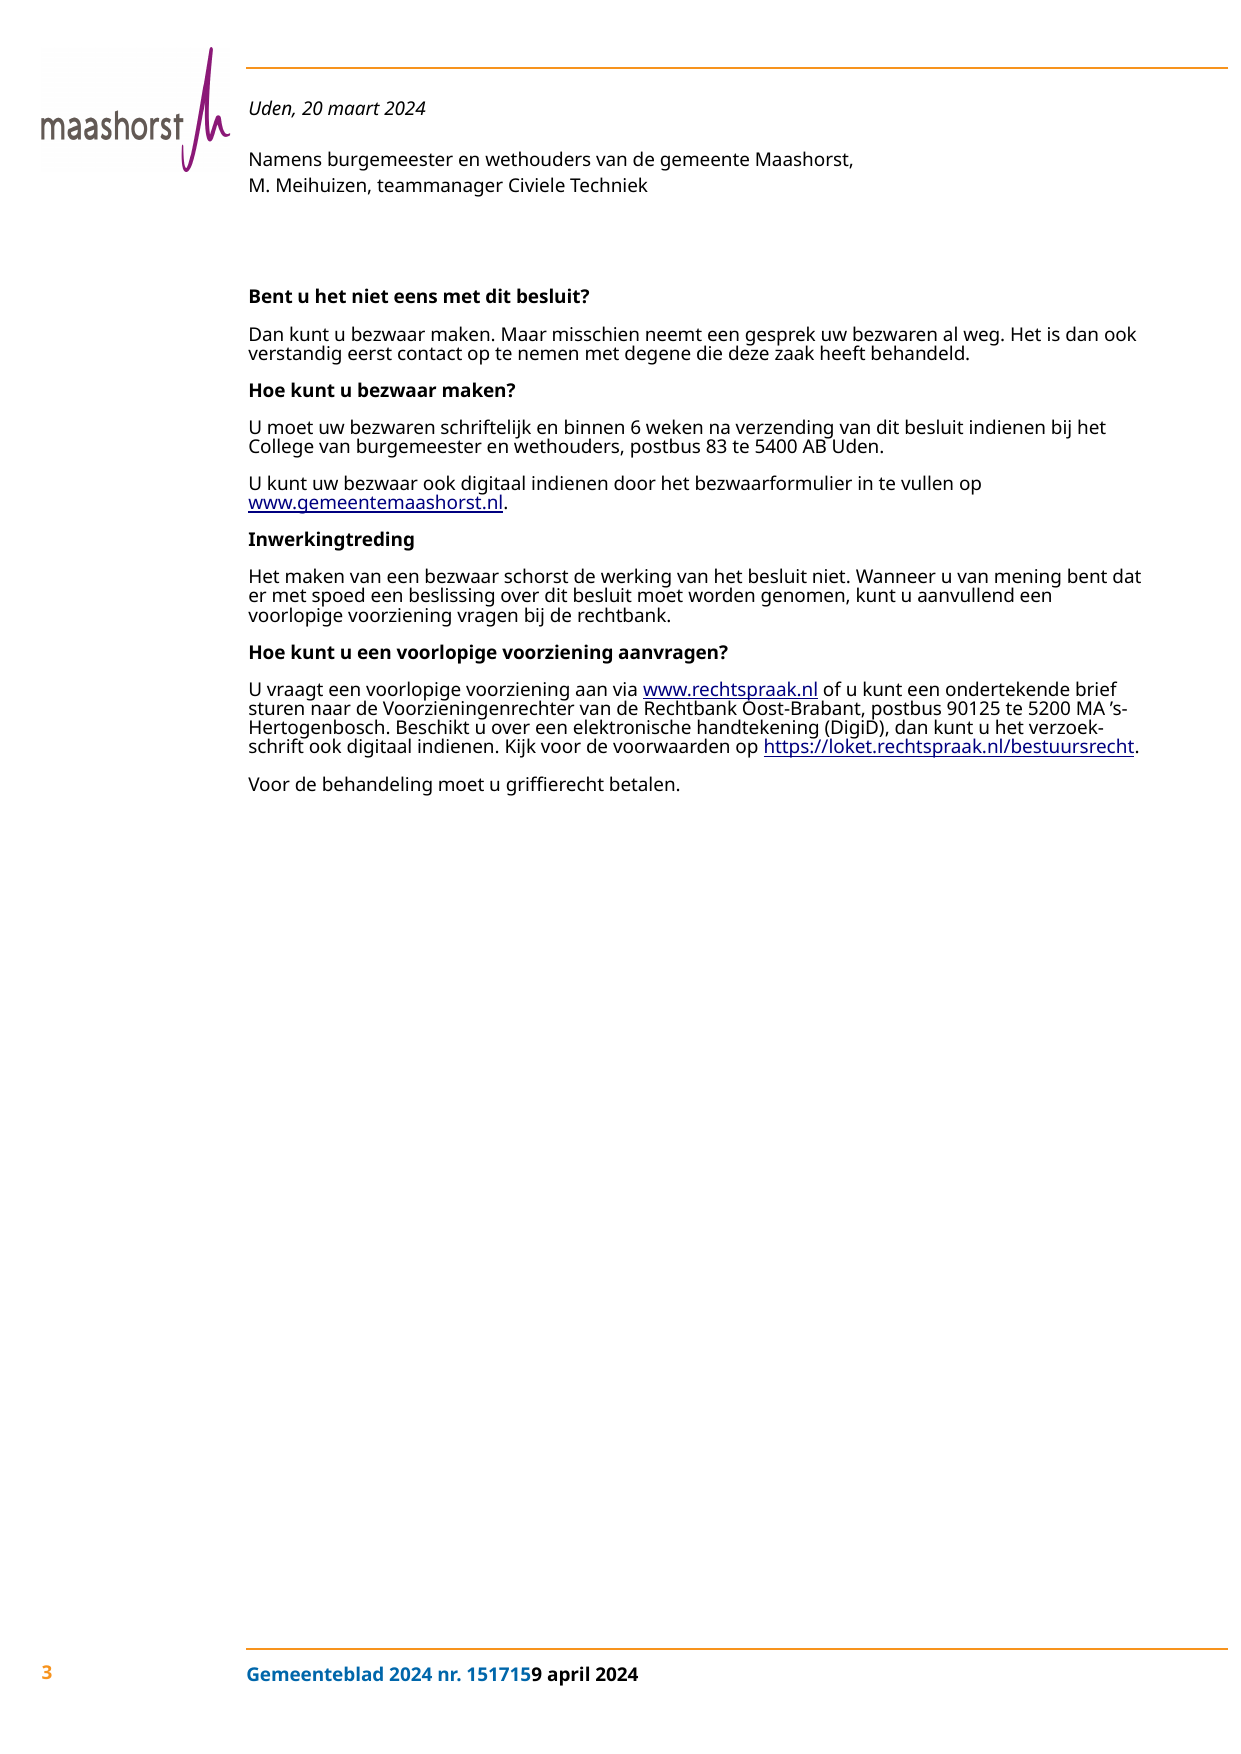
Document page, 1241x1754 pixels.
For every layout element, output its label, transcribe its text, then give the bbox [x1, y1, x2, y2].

text Hoe kunt u bezwaar maken? [248, 382, 1152, 401]
text Inwerkingtreding [248, 531, 1152, 551]
text Voor de behandeling moet u griffierecht betalen. [248, 776, 1152, 795]
text M. Meihuizen, teammanager Civiele Techniek [248, 172, 1152, 198]
text Het maken van een bezwaar schorst de werking van het besluit niet. Wanneer u van mening bent dat er met spoed een beslissing over dit besluit moet worden genomen, kunt u aanvullend een voorlopige voorziening vragen bij de rechtbank. [248, 568, 1152, 626]
text U kunt uw bezwaar ook digitaal indienen door het bezwaarformulier in te vullen op www.gemeentemaashorst.nl. [248, 475, 1152, 513]
text Uden, 20 maart 2024 [248, 95, 1152, 121]
text Hoe kunt u een voorlopige voorziening aanvragen? [248, 644, 1152, 663]
text U vraagt een voorlopige voorziening aan via www.rechtspraak.nl of u kunt een ondertekende brief sturen naar de Voorzieningenrechter van de Rechtbank Oost-Brabant, postbus 90125 te 5200 MA ’s-Hertogenbosch. Beschikt u over een elektronische handtekening (DigiD), dan kunt u het verzoek-schrift ook digitaal indienen. Kijk voor de voorwaarden op https://loket.rechtspraak.nl/bestuursrecht. [248, 681, 1152, 758]
picture [41, 47, 231, 172]
text U moet uw bezwaren schriftelijk en binnen 6 weken na verzending van dit besluit indienen bij het College van burgemeester en wethouders, postbus 83 te 5400 AB Uden. [248, 419, 1152, 457]
text Namens burgemeester en wethouders van de gemeente Maashorst, [248, 146, 1152, 172]
text Bent u het niet eens met dit besluit? [248, 288, 1152, 308]
text Dan kunt u bezwaar maken. Maar misschien neemt een gesprek uw bezwaren al weg. Het is dan ook verstandig eerst contact op te nemen met degene die deze zaak heeft behandeld. [248, 326, 1152, 364]
